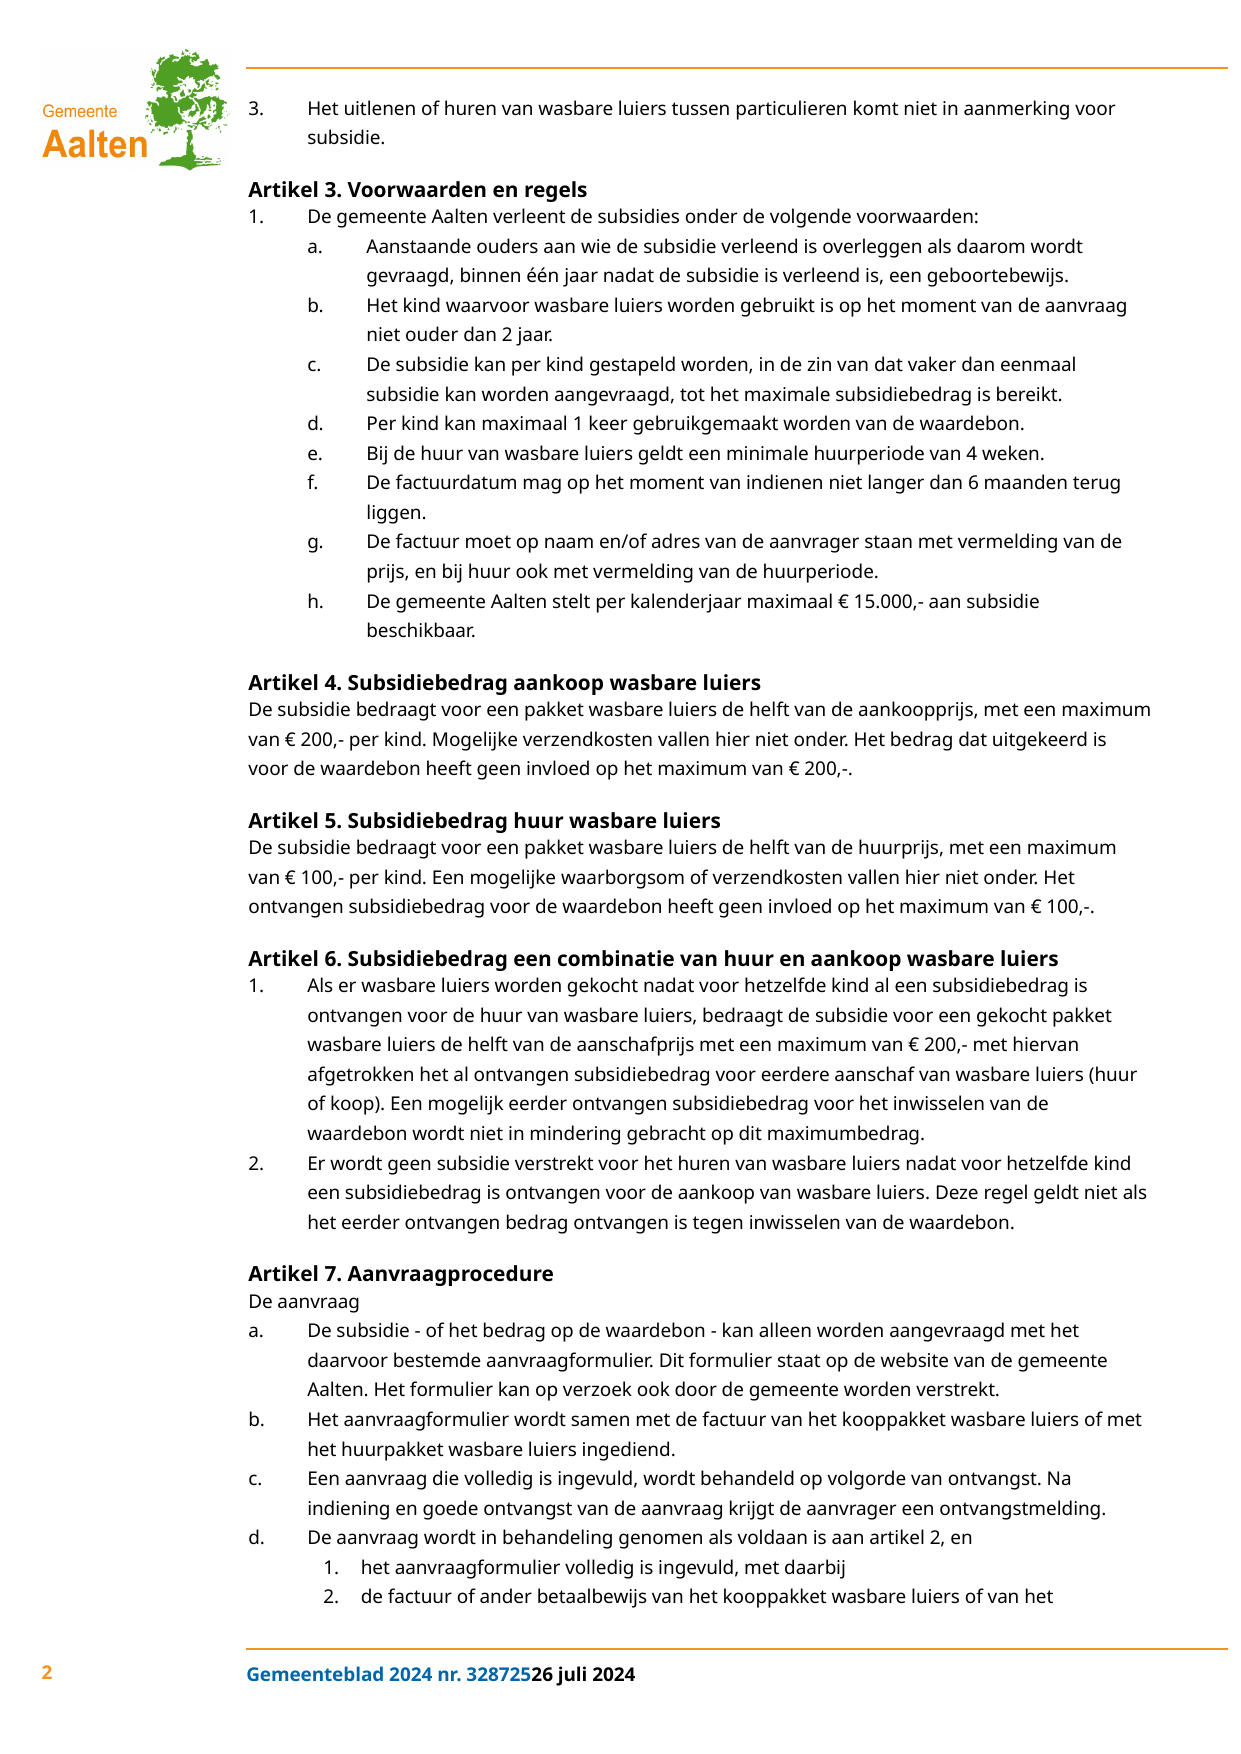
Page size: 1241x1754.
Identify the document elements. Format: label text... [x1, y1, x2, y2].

list het aanvraagformulier volledig is ingevuld, met daarbij [323, 1554, 1152, 1580]
list de factuur of ander betaalbewijs van het kooppakket wasbare luiers of van het [323, 1584, 1152, 1609]
text Artikel 5. Subsidiebedrag huur wasbare luiers [248, 806, 1152, 834]
text De subsidie bedraagt voor een pakket wasbare luiers de helft van de huurprijs, met een maximum van € 100,- per kind. Een mogelijke waarborgsom of verzendkosten vallen hier niet onder. Het ontvangen subsidiebedrag voor de waardebon heeft geen invloed op het maximum van € 100,-. [248, 834, 1152, 919]
text Artikel 4. Subsidiebedrag aankoop wasbare luiers [248, 668, 1152, 696]
list Het kind waarvoor wasbare luiers worden gebruikt is op het moment van de aanvraag niet ouder dan 2 jaar. [307, 292, 1152, 347]
list Een aanvraag die volledig is ingevuld, wordt behandeld op volgorde van ontvangst. Na indiening en goede ontvangst van de aanvraag krijgt de aanvrager een ontvangstmelding. [248, 1465, 1152, 1521]
list Het aanvraagformulier wordt samen met de factuur van het kooppakket wasbare luiers of met het huurpakket wasbare luiers ingediend. [248, 1406, 1152, 1461]
list De gemeente Aalten verleent de subsidies onder de volgende voorwaarden: [248, 203, 1152, 229]
list Er wordt geen subsidie verstrekt voor het huren van wasbare luiers nadat voor hetzelfde kind een subsidiebedrag is ontvangen voor de aankoop van wasbare luiers. Deze regel geldt niet als het eerder ontvangen bedrag ontvangen is tegen inwisselen van de waardebon. [248, 1150, 1152, 1235]
list De factuur moet op naam en/of adres van de aanvrager staan met vermelding van de prijs, en bij huur ook met vermelding van de huurperiode. [307, 529, 1152, 584]
list Aanstaande ouders aan wie de subsidie verleend is overleggen als daarom wordt gevraagd, binnen één jaar nadat de subsidie is verleend is, een geboortebewijs. [307, 233, 1152, 288]
list De subsidie kan per kind gestapeld worden, in de zin van dat vaker dan eenmaal subsidie kan worden aangevraagd, tot het maximale subsidiebedrag is bereikt. [307, 351, 1152, 406]
list Het uitlenen of huren van wasbare luiers tussen particulieren komt niet in aanmerking voor subsidie. [248, 95, 1152, 150]
text De aanvraag [248, 1288, 1152, 1313]
text De subsidie bedraagt voor een pakket wasbare luiers de helft van de aankoopprijs, met een maximum van € 200,- per kind. Mogelijke verzendkosten vallen hier niet onder. Het bedrag dat uitgekeerd is voor de waardebon heeft geen invloed op het maximum van € 200,-. [248, 696, 1152, 781]
list Per kind kan maximaal 1 keer gebruikgemaakt worden van de waardebon. [307, 410, 1152, 436]
picture [41, 47, 231, 172]
list De gemeente Aalten stelt per kalenderjaar maximaal € 15.000,- aan subsidie beschikbaar. [307, 588, 1152, 643]
list De aanvraag wordt in behandeling genomen als voldaan is aan artikel 2, en [248, 1524, 1152, 1550]
list De subsidie - of het bedrag op de waardebon - kan alleen worden aangevraagd met het daarvoor bestemde aanvraagformulier. Dit formulier staat op de website van de gemeente Aalten. Het formulier kan op verzoek ook door de gemeente worden verstrekt. [248, 1317, 1152, 1402]
text Artikel 6. Subsidiebedrag een combinatie van huur en aankoop wasbare luiers [248, 944, 1152, 972]
list Bij de huur van wasbare luiers geldt een minimale huurperiode van 4 weken. [307, 440, 1152, 466]
text Artikel 3. Voorwaarden en regels [248, 175, 1152, 203]
list De factuurdatum mag op het moment van indienen niet langer dan 6 maanden terug liggen. [307, 469, 1152, 525]
list Als er wasbare luiers worden gekocht nadat voor hetzelfde kind al een subsidiebedrag is ontvangen voor de huur van wasbare luiers, bedraagt de subsidie voor een gekocht pakket wasbare luiers de helft van de aanschafprijs met een maximum van € 200,- met hiervan afgetrokken het al ontvangen subsidiebedrag voor eerdere aanschaf van wasbare luiers (huur of koop). Een mogelijk eerder ontvangen subsidiebedrag voor het inwisselen van de waardebon wordt niet in mindering gebracht op dit maximumbedrag. [248, 972, 1152, 1146]
text Artikel 7. Aanvraagprocedure [248, 1259, 1152, 1288]
